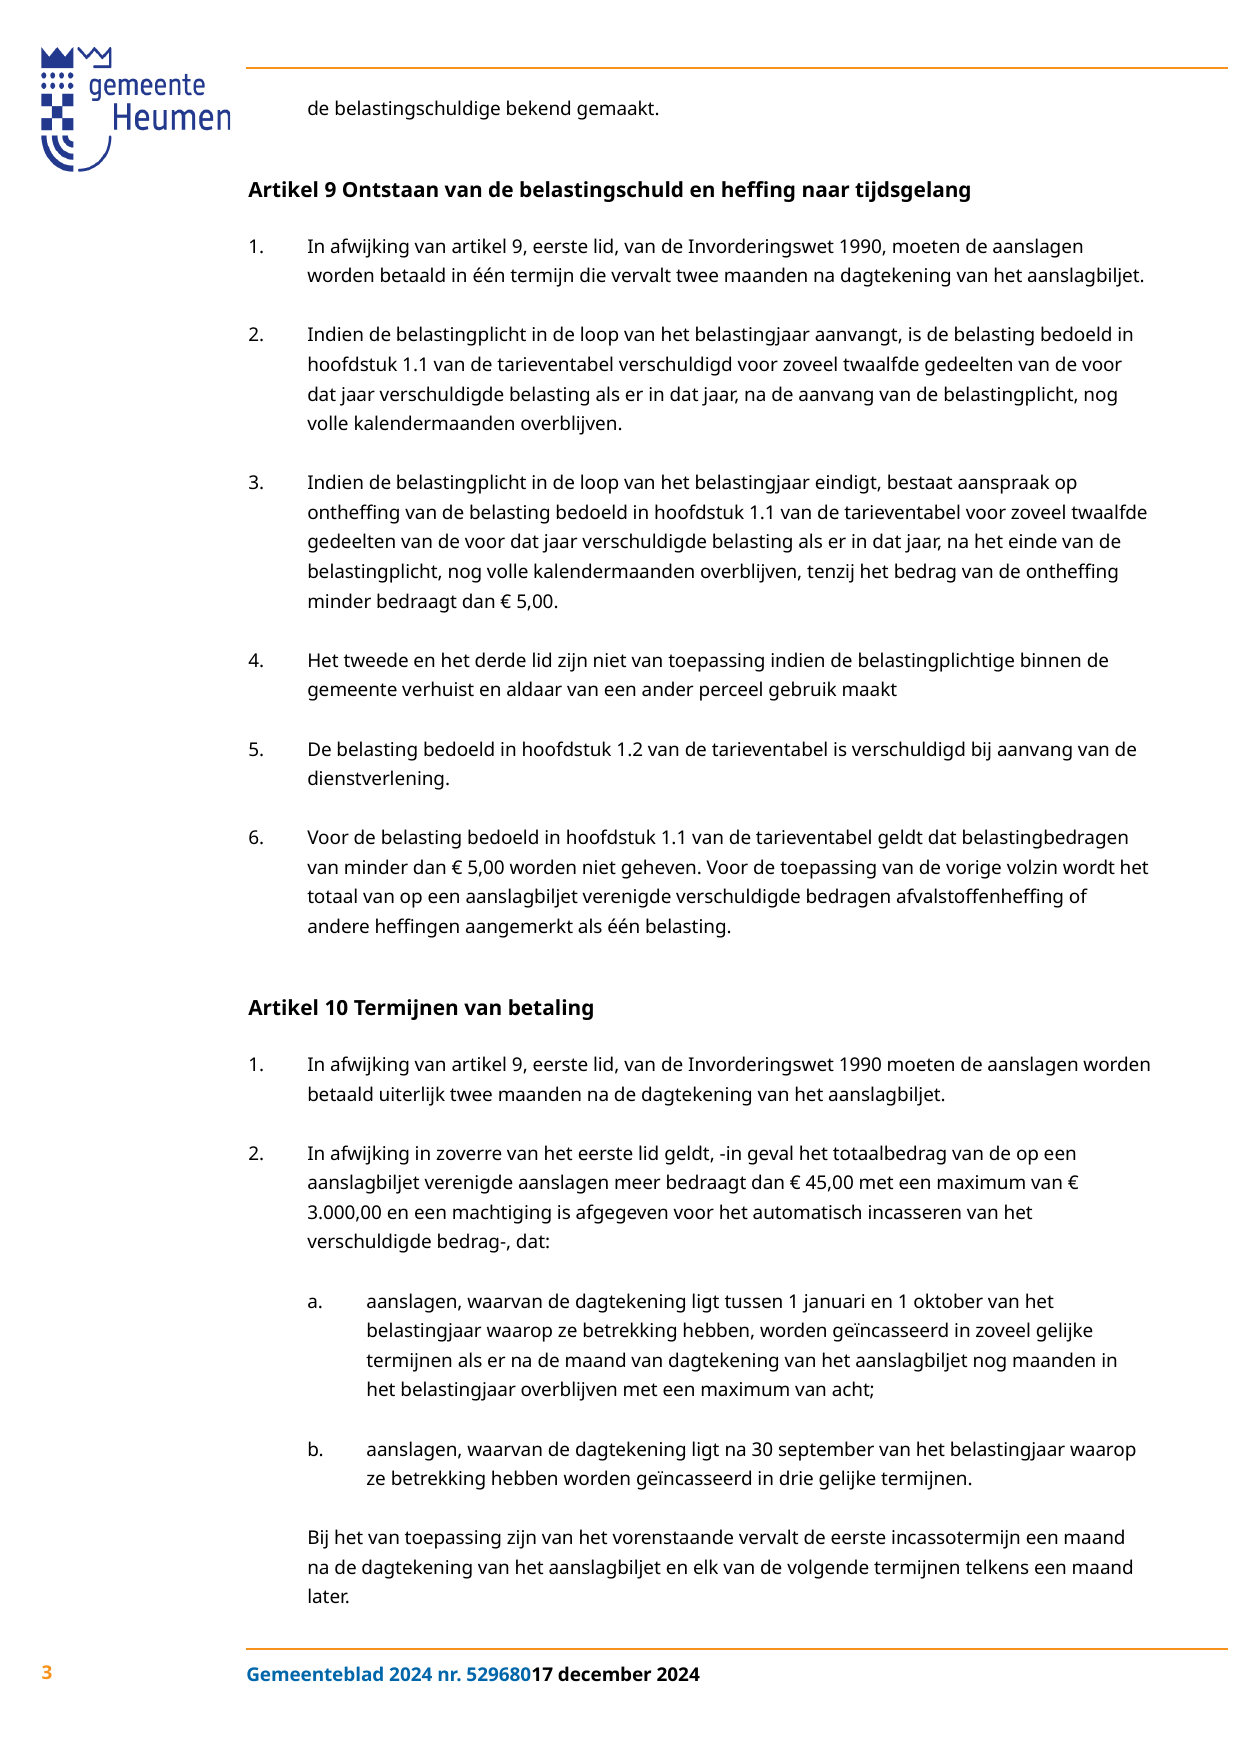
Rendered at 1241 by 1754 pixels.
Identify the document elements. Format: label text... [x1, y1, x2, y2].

list Indien de belastingplicht in de loop van het belastingjaar aanvangt, is de belasting bedoeld in hoofdstuk 1.1 van de tarieventabel verschuldigd voor zoveel twaalfde gedeelten van de voor dat jaar verschuldigde belasting als er in dat jaar, na de aanvang van de belastingplicht, nog volle kalendermaanden overblijven. [248, 322, 1152, 436]
list aanslagen, waarvan de dagtekening ligt na 30 september van het belastingjaar waarop ze betrekking hebben worden geïncasseerd in drie gelijke termijnen. [307, 1436, 1152, 1491]
picture [41, 47, 231, 172]
list In afwijking van artikel 9, eerste lid, van de Invorderingswet 1990 moeten de aanslagen worden betaald uiterlijk twee maanden na de dagtekening van het aanslagbiljet. [248, 1051, 1152, 1107]
text Artikel 10 Termijnen van betaling [248, 993, 1152, 1022]
list aanslagen, waarvan de dagtekening ligt tussen 1 januari en 1 oktober van het belastingjaar waarop ze betrekking hebben, worden geïncasseerd in zoveel gelijke termijnen als er na de maand van dagtekening van het aanslagbiljet nog maanden in het belastingjaar overblijven met een maximum van acht; [307, 1288, 1152, 1402]
text Artikel 9 Ontstaan van de belastingschuld en heffing naar tijdsgelang [248, 175, 1152, 203]
list Het tweede en het derde lid zijn niet van toepassing indien de belastingplichtige binnen de gemeente verhuist en aldaar van een ander perceel gebruik maakt [248, 647, 1152, 702]
list In afwijking in zoverre van het eerste lid geldt, -in geval het totaalbedrag van de op een aanslagbiljet verenigde aanslagen meer bedraagt dan € 45,00 met een maximum van € 3.000,00 en een machtiging is afgegeven voor het automatisch incasseren van het verschuldigde bedrag-, dat: [248, 1140, 1152, 1254]
list Indien de belastingplicht in de loop van het belastingjaar eindigt, bestaat aanspraak op ontheffing van de belasting bedoeld in hoofdstuk 1.1 van de tarieventabel voor zoveel twaalfde gedeelten van de voor dat jaar verschuldigde belasting als er in dat jaar, na het einde van de belastingplicht, nog volle kalendermaanden overblijven, tenzij het bedrag van de ontheffing minder bedraagt dan € 5,00. [248, 469, 1152, 613]
list In afwijking van artikel 9, eerste lid, van de Invorderingswet 1990, moeten de aanslagen worden betaald in één termijn die vervalt twee maanden na dagtekening van het aanslagbiljet. [248, 233, 1152, 288]
list Bij het van toepassing zijn van het vorenstaande vervalt de eerste incassotermijn een maand na de dagtekening van het aanslagbiljet en elk van de volgende termijnen telkens een maand later. [248, 1524, 1152, 1609]
list Voor de belasting bedoeld in hoofdstuk 1.1 van de tarieventabel geldt dat belastingbedragen van minder dan € 5,00 worden niet geheven. Voor de toepassing van de vorige volzin wordt het totaal van op een aanslagbiljet verenigde verschuldigde bedragen afvalstoffenheffing of andere heffingen aangemerkt als één belasting. [248, 824, 1152, 939]
list De belasting bedoeld in hoofdstuk 1.2 van de tarieventabel is verschuldigd bij aanvang van de dienstverlening. [248, 736, 1152, 791]
list de belastingschuldige bekend gemaakt. [248, 95, 1152, 121]
